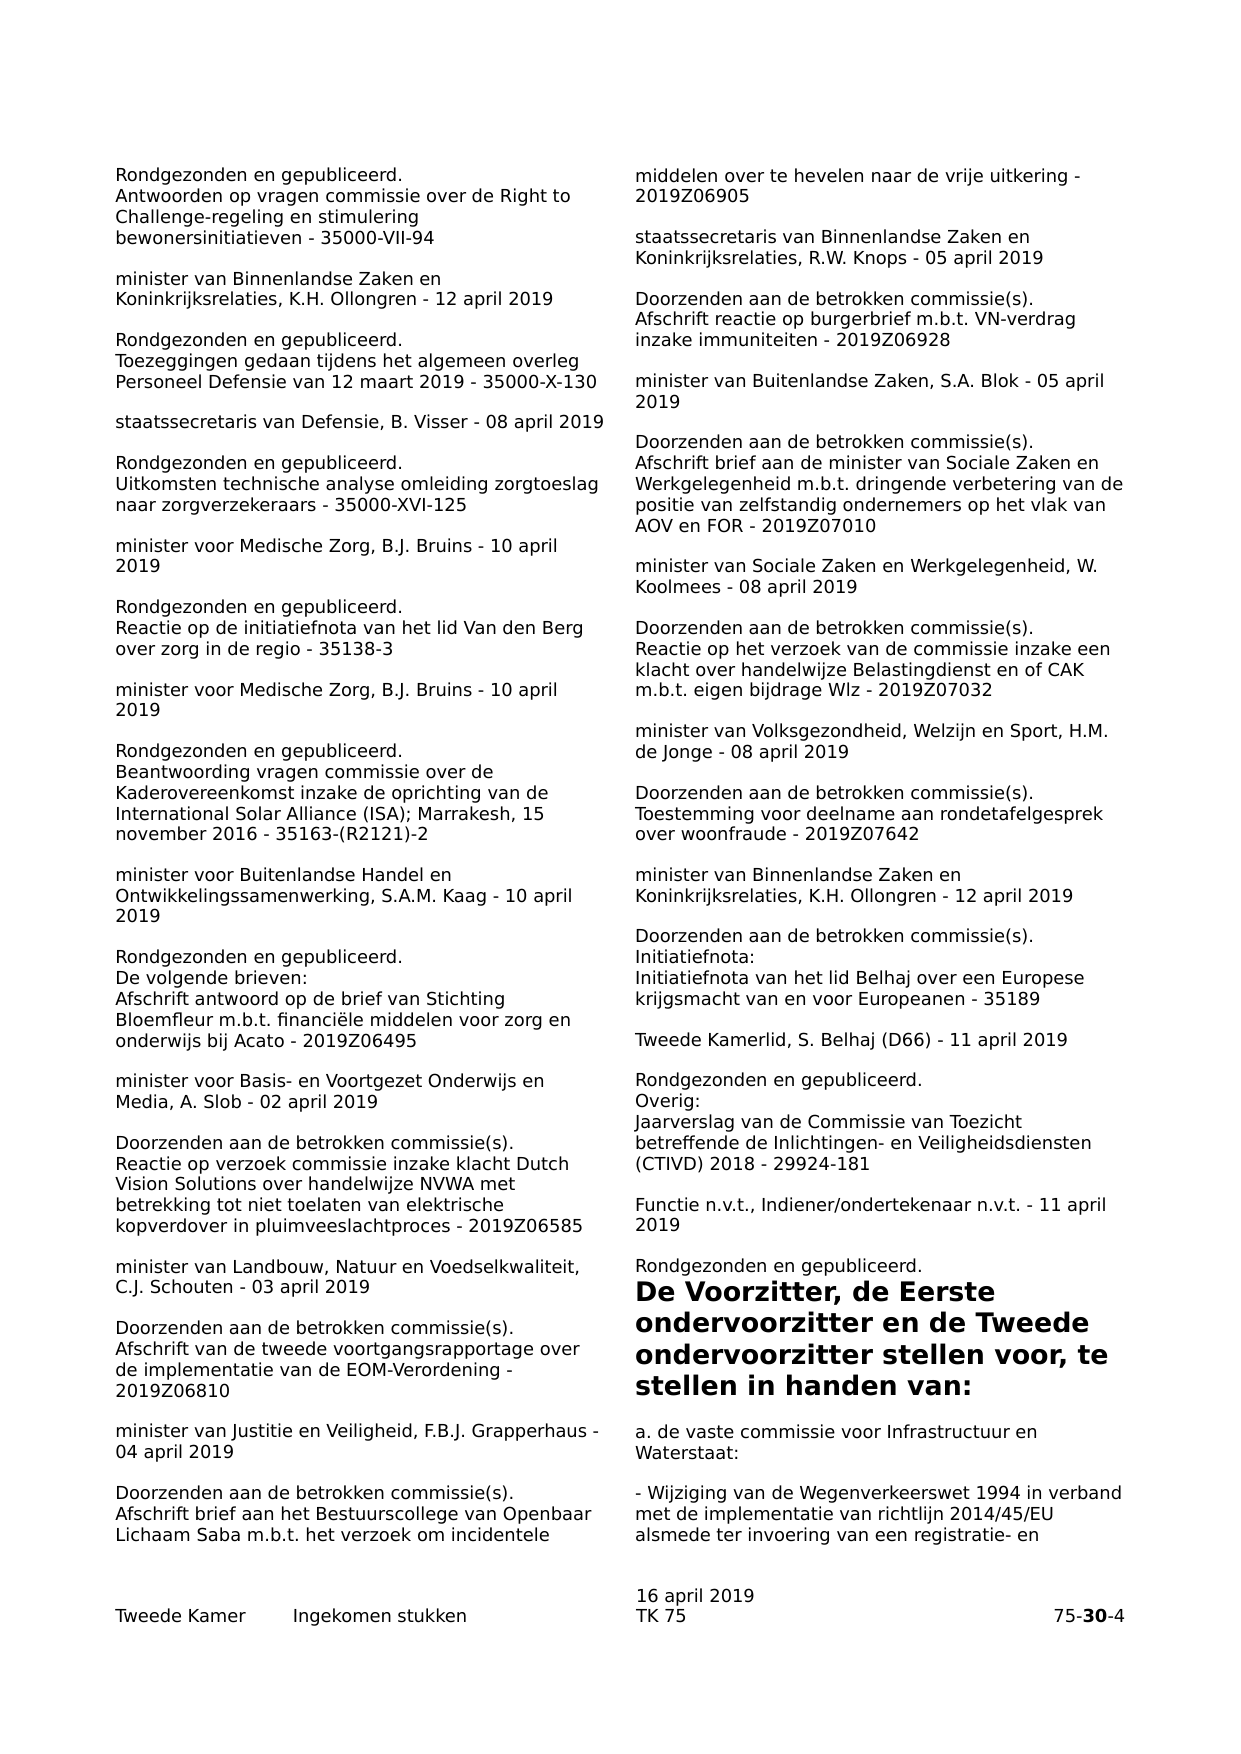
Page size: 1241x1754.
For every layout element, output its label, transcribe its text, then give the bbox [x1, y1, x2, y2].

text Tweede Kamerlid, S. Belhaj (D66) - 11 april 2019 [635, 1029, 1125, 1050]
text Doorzenden aan de betrokken commissie(s). [635, 926, 1125, 947]
text Rondgezonden en gepubliceerd. [115, 597, 605, 618]
text Afschrift van de tweede voortgangsrapportage over de implementatie van de EOM-Verordening - 2019Z06810 [115, 1339, 605, 1401]
text Toezeggingen gedaan tijdens het algemeen overleg Personeel Defensie van 12 maart 2019 - 35000-X-130 [115, 351, 605, 392]
text a. de vaste commissie voor Infrastructuur en Waterstaat: [635, 1422, 1125, 1463]
text De volgende brieven: [115, 968, 605, 989]
text Rondgezonden en gepubliceerd. [115, 330, 605, 351]
text minister van Landbouw, Natuur en Voedselkwaliteit, C.J. Schouten - 03 april 2019 [115, 1257, 605, 1298]
text Initiatiefnota: [635, 947, 1125, 968]
text Doorzenden aan de betrokken commissie(s). [115, 1133, 605, 1153]
text Doorzenden aan de betrokken commissie(s). [635, 618, 1125, 638]
text Rondgezonden en gepubliceerd. [115, 165, 605, 186]
text Antwoorden op vragen commissie over de Right to Challenge-regeling en stimulering bewonersinitiatieven - 35000-VII-94 [115, 186, 605, 248]
text minister van Justitie en Veiligheid, F.B.J. Grapperhaus - 04 april 2019 [115, 1421, 605, 1463]
text minister van Binnenlandse Zaken en Koninkrijksrelaties, K.H. Ollongren - 12 april 2019 [635, 865, 1125, 906]
text middelen over te hevelen naar de vrije uitkering - 2019Z06905 [635, 165, 1125, 207]
text minister van Sociale Zaken en Werkgelegenheid, W. Koolmees - 08 april 2019 [635, 556, 1125, 598]
text Afschrift brief aan het Bestuurscollege van Openbaar Lichaam Saba m.b.t. het verzoek om incidentele [115, 1503, 605, 1545]
text Doorzenden aan de betrokken commissie(s). [635, 432, 1125, 453]
text Uitkomsten technische analyse omleiding zorgtoeslag naar zorgverzekeraars - 35000-XVI-125 [115, 474, 605, 516]
text minister voor Basis- en Voortgezet Onderwijs en Media, A. Slob - 02 april 2019 [115, 1071, 605, 1113]
text Rondgezonden en gepubliceerd. [115, 453, 605, 474]
text Jaarverslag van de Commissie van Toezicht betreffende de Inlichtingen- en Veiligheidsdiensten (CTIVD) 2018 - 29924-181 [635, 1112, 1125, 1174]
text minister voor Medische Zorg, B.J. Bruins - 10 april 2019 [115, 679, 605, 721]
text staatssecretaris van Defensie, B. Visser - 08 april 2019 [115, 412, 605, 433]
text Beantwoording vragen commissie over de Kaderovereenkomst inzake de oprichting van de International Solar Alliance (ISA); Marrakesh, 15 november 2016 - 35163-(R2121)-2 [115, 762, 605, 845]
text - Wijziging van de Wegenverkeerswet 1994 in verband met de implementatie van richtlijn 2014/45/EU alsmede ter invoering van een registratie- en [635, 1483, 1125, 1545]
text Reactie op de initiatiefnota van het lid Van den Berg over zorg in de regio - 35138-3 [115, 618, 605, 659]
text Toestemming voor deelname aan rondetafelgesprek over woonfraude - 2019Z07642 [635, 803, 1125, 845]
text Doorzenden aan de betrokken commissie(s). [115, 1483, 605, 1503]
text Overig: [635, 1091, 1125, 1112]
title De Voorzitter, de Eerste ondervoorzitter en de Tweede ondervoorzitter stellen voor, te stellen in handen van: [635, 1277, 1125, 1402]
text Doorzenden aan de betrokken commissie(s). [635, 288, 1125, 309]
text Doorzenden aan de betrokken commissie(s). [115, 1318, 605, 1339]
text Functie n.v.t., Indiener/ondertekenaar n.v.t. - 11 april 2019 [635, 1194, 1125, 1236]
text Rondgezonden en gepubliceerd. [635, 1070, 1125, 1091]
text minister voor Medische Zorg, B.J. Bruins - 10 april 2019 [115, 536, 605, 577]
text minister van Binnenlandse Zaken en Koninkrijksrelaties, K.H. Ollongren - 12 april 2019 [115, 268, 605, 310]
text Afschrift antwoord op de brief van Stichting Bloemfleur m.b.t. financiële middelen voor zorg en onderwijs bij Acato - 2019Z06495 [115, 989, 605, 1051]
text minister voor Buitenlandse Handel en Ontwikkelingssamenwerking, S.A.M. Kaag - 10 april 2019 [115, 865, 605, 927]
text staatssecretaris van Binnenlandse Zaken en Koninkrijksrelaties, R.W. Knops - 05 april 2019 [635, 227, 1125, 268]
text Reactie op het verzoek van de commissie inzake een klacht over handelwijze Belastingdienst en of CAK m.b.t. eigen bijdrage Wlz - 2019Z07032 [635, 638, 1125, 701]
text minister van Buitenlandse Zaken, S.A. Blok - 05 april 2019 [635, 371, 1125, 412]
text minister van Volksgezondheid, Welzijn en Sport, H.M. de Jonge - 08 april 2019 [635, 721, 1125, 762]
text Doorzenden aan de betrokken commissie(s). [635, 782, 1125, 803]
text Reactie op verzoek commissie inzake klacht Dutch Vision Solutions over handelwijze NVWA met betrekking tot niet toelaten van elektrische kopverdover in pluimveeslachtproces - 2019Z06585 [115, 1153, 605, 1237]
text Rondgezonden en gepubliceerd. [115, 947, 605, 968]
text Rondgezonden en gepubliceerd. [635, 1256, 1125, 1277]
text Initiatiefnota van het lid Belhaj over een Europese krijgsmacht van en voor Europeanen - 35189 [635, 968, 1125, 1009]
text Afschrift brief aan de minister van Sociale Zaken en Werkgelegenheid m.b.t. dringende verbetering van de positie van zelfstandig ondernemers op het vlak van AOV en FOR - 2019Z07010 [635, 453, 1125, 536]
text Rondgezonden en gepubliceerd. [115, 741, 605, 762]
text Afschrift reactie op burgerbrief m.b.t. VN-verdrag inzake immuniteiten - 2019Z06928 [635, 309, 1125, 351]
